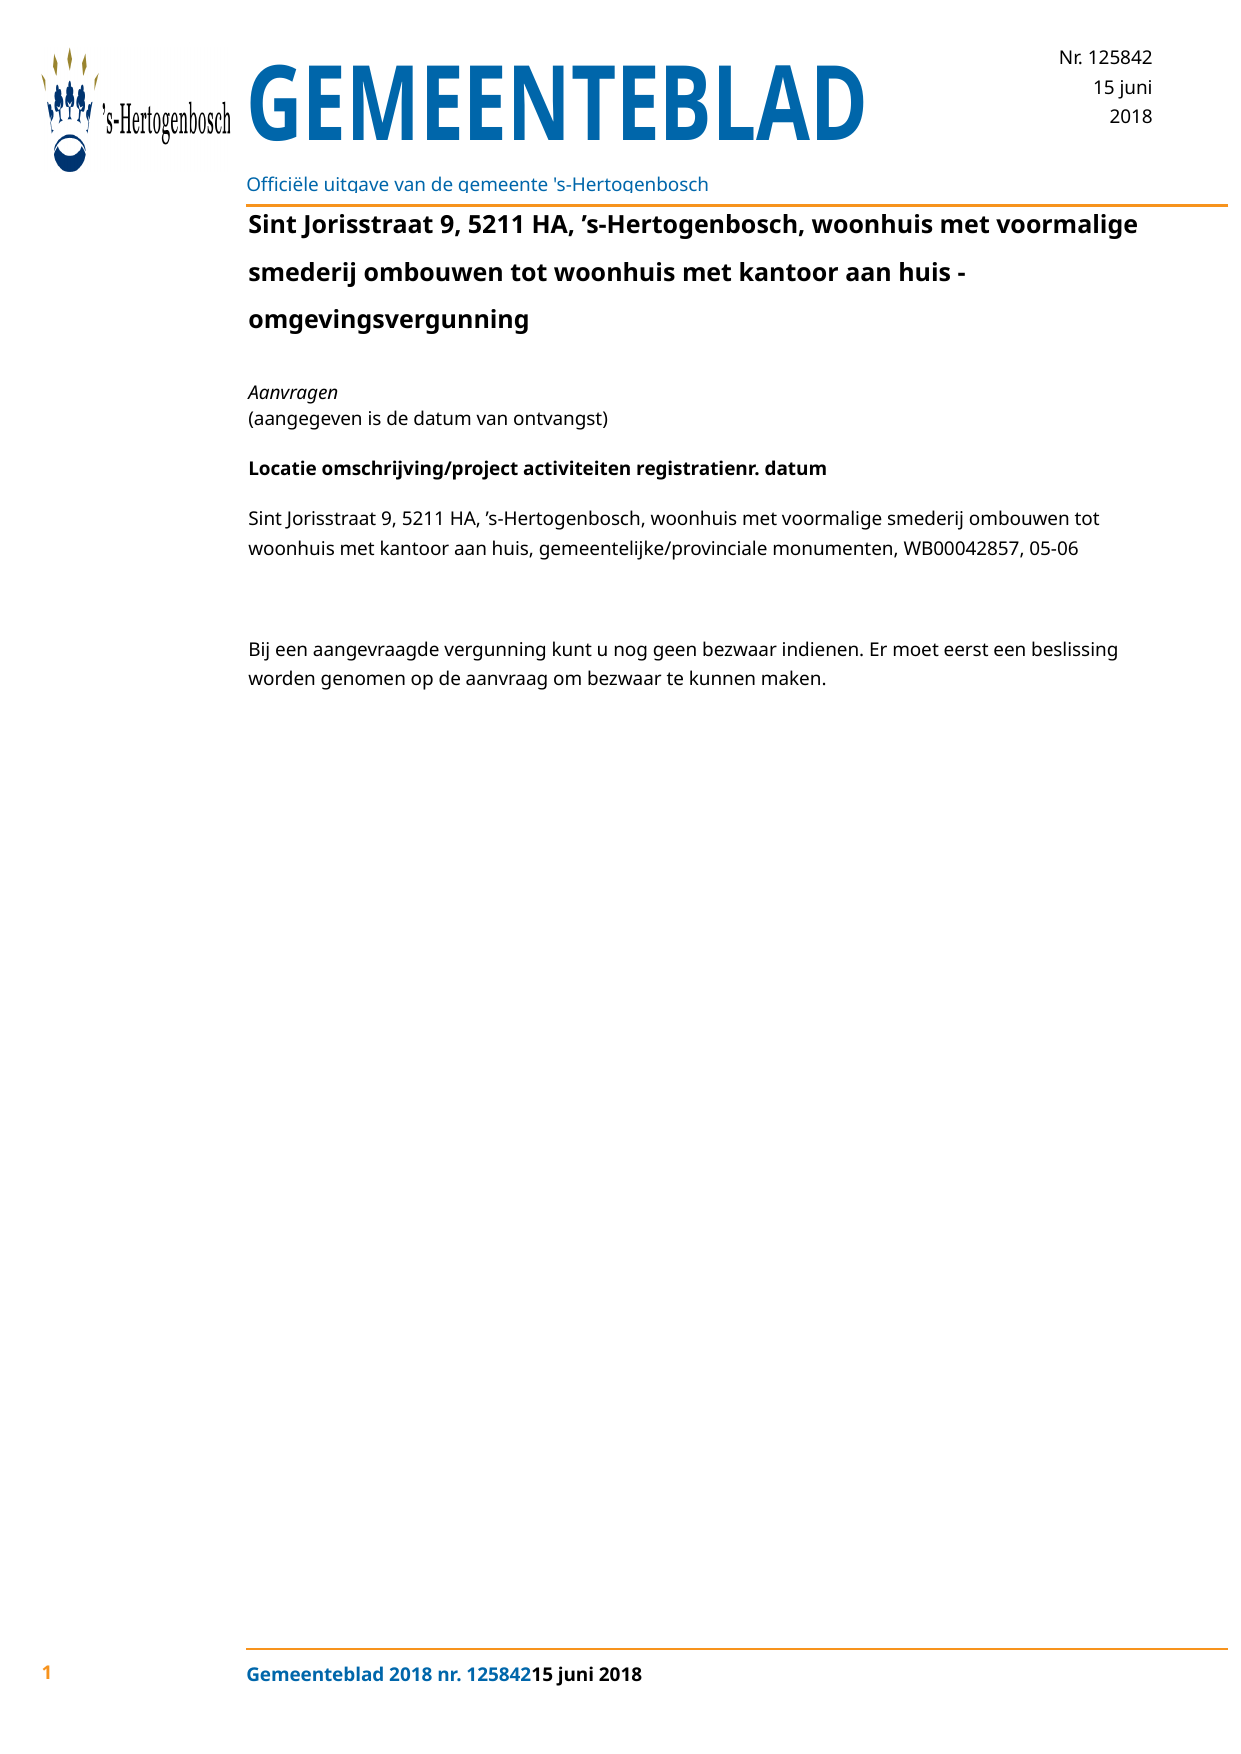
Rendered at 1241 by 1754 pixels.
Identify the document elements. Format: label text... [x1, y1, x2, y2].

text Locatie omschrijving/project activiteiten registratienr. datum [248, 455, 1152, 481]
text Bij een aangevraagde vergunning kunt u nog geen bezwaar indienen. Er moet eerst een beslissing worden genomen op de aanvraag om bezwaar te kunnen maken. [248, 636, 1152, 691]
text Aanvragen [248, 379, 1152, 405]
text (aangegeven is de datum van ontvangst) [248, 405, 1152, 431]
text Sint Jorisstraat 9, 5211 HA, ’s-Hertogenbosch, woonhuis met voormalige smederij ombouwen tot woonhuis met kantoor aan huis - omgevingsvergunning [248, 207, 1152, 336]
picture [41, 47, 231, 172]
text Sint Jorisstraat 9, 5211 HA, ’s-Hertogenbosch, woonhuis met voormalige smederij ombouwen tot woonhuis met kantoor aan huis, gemeentelijke/provinciale monumenten, WB00042857, 05-06 [248, 506, 1152, 561]
